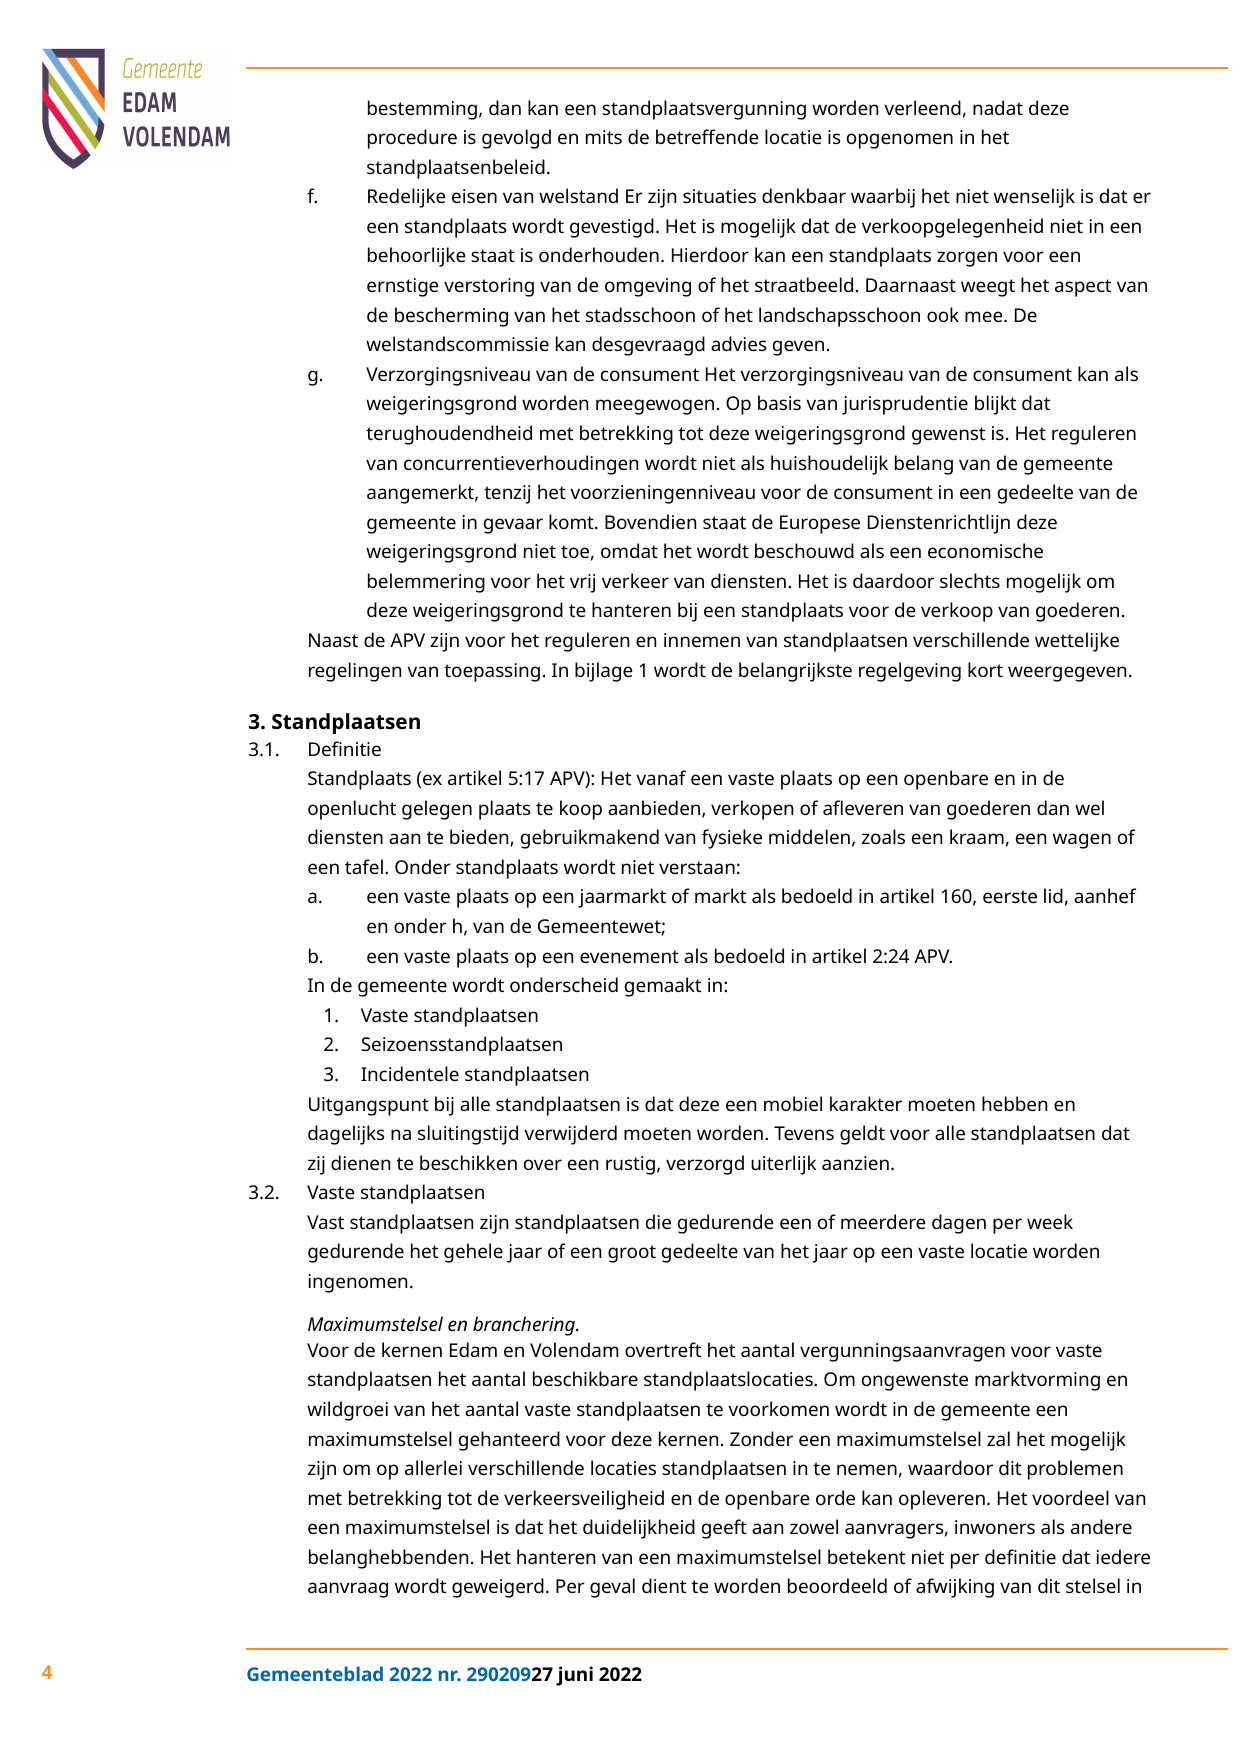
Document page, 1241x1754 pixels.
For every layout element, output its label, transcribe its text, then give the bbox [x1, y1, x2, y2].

list Voor de kernen Edam en Volendam overtreft het aantal vergunningsaanvragen voor vaste standplaatsen het aantal beschikbare standplaatslocaties. Om ongewenste marktvorming en wildgroei van het aantal vaste standplaatsen te voorkomen wordt in de gemeente een maximumstelsel gehanteerd voor deze kernen. Zonder een maximumstelsel zal het mogelijk zijn om op allerlei verschillende locaties standplaatsen in te nemen, waardoor dit problemen met betrekking tot de verkeersveiligheid en de openbare orde kan opleveren. Het voordeel van een maximumstelsel is dat het duidelijkheid geeft aan zowel aanvragers, inwoners als andere belanghebbenden. Het hanteren van een maximumstelsel betekent niet per definitie dat iedere aanvraag wordt geweigerd. Per geval dient te worden beoordeeld of afwijking van dit stelsel in [248, 1337, 1152, 1599]
list Naast de APV zijn voor het reguleren en innemen van standplaatsen verschillende wettelijke regelingen van toepassing. In bijlage 1 wordt de belangrijkste regelgeving kort weergegeven. [248, 627, 1152, 683]
list Vaste standplaatsen [323, 1002, 1152, 1028]
list Standplaats (ex artikel 5:17 APV): Het vanaf een vaste plaats op een openbare en in de openlucht gelegen plaats te koop aanbieden, verkopen of afleveren van goederen dan wel diensten aan te bieden, gebruikmakend van fysieke middelen, zoals een kraam, een wagen of een tafel. Onder standplaats wordt niet verstaan: [248, 765, 1152, 880]
list bestemming, dan kan een standplaatsvergunning worden verleend, nadat deze procedure is gevolgd en mits de betreffende locatie is opgenomen in het standplaatsenbeleid. [307, 95, 1152, 180]
picture [41, 47, 231, 172]
list Verzorgingsniveau van de consument Het verzorgingsniveau van de consument kan als weigeringsgrond worden meegewogen. Op basis van jurisprudentie blijkt dat terughoudendheid met betrekking tot deze weigeringsgrond gewenst is. Het reguleren van concurrentieverhoudingen wordt niet als huishoudelijk belang van de gemeente aangemerkt, tenzij het voorzieningenniveau voor de consument in een gedeelte van de gemeente in gevaar komt. Bovendien staat de Europese Dienstenrichtlijn deze weigeringsgrond niet toe, omdat het wordt beschouwd als een economische belemmering voor het vrij verkeer van diensten. Het is daardoor slechts mogelijk om deze weigeringsgrond te hanteren bij een standplaats voor de verkoop van goederen. [307, 361, 1152, 623]
list Vaste standplaatsen [248, 1179, 1152, 1205]
list een vaste plaats op een jaarmarkt of markt als bedoeld in artikel 160, eerste lid, aanhef en onder h, van de Gemeentewet; [307, 884, 1152, 939]
list In de gemeente wordt onderscheid gemaakt in: [248, 972, 1152, 998]
list Redelijke eisen van welstand Er zijn situaties denkbaar waarbij het niet wenselijk is dat er een standplaats wordt gevestigd. Het is mogelijk dat de verkoopgelegenheid niet in een behoorlijke staat is onderhouden. Hierdoor kan een standplaats zorgen voor een ernstige verstoring van de omgeving of het straatbeeld. Daarnaast weegt het aspect van de bescherming van het stadsschoon of het landschapsschoon ook mee. De welstandscommissie kan desgevraagd advies geven. [307, 183, 1152, 357]
list Seizoensstandplaatsen [323, 1032, 1152, 1057]
list Incidentele standplaatsen [323, 1061, 1152, 1087]
list Definitie [248, 736, 1152, 761]
list Uitgangspunt bij alle standplaatsen is dat deze een mobiel karakter moeten hebben en dagelijks na sluitingstijd verwijderd moeten worden. Tevens geldt voor alle standplaatsen dat zij dienen te beschikken over een rustig, verzorgd uiterlijk aanzien. [248, 1091, 1152, 1176]
list Vast standplaatsen zijn standplaatsen die gedurende een of meerdere dagen per week gedurende het gehele jaar of een groot gedeelte van het jaar op een vaste locatie worden ingenomen. [248, 1209, 1152, 1294]
list een vaste plaats op een evenement als bedoeld in artikel 2:24 APV. [307, 943, 1152, 968]
list Maximumstelsel en branchering. [248, 1311, 1152, 1337]
text 3. Standplaatsen [248, 707, 1152, 736]
